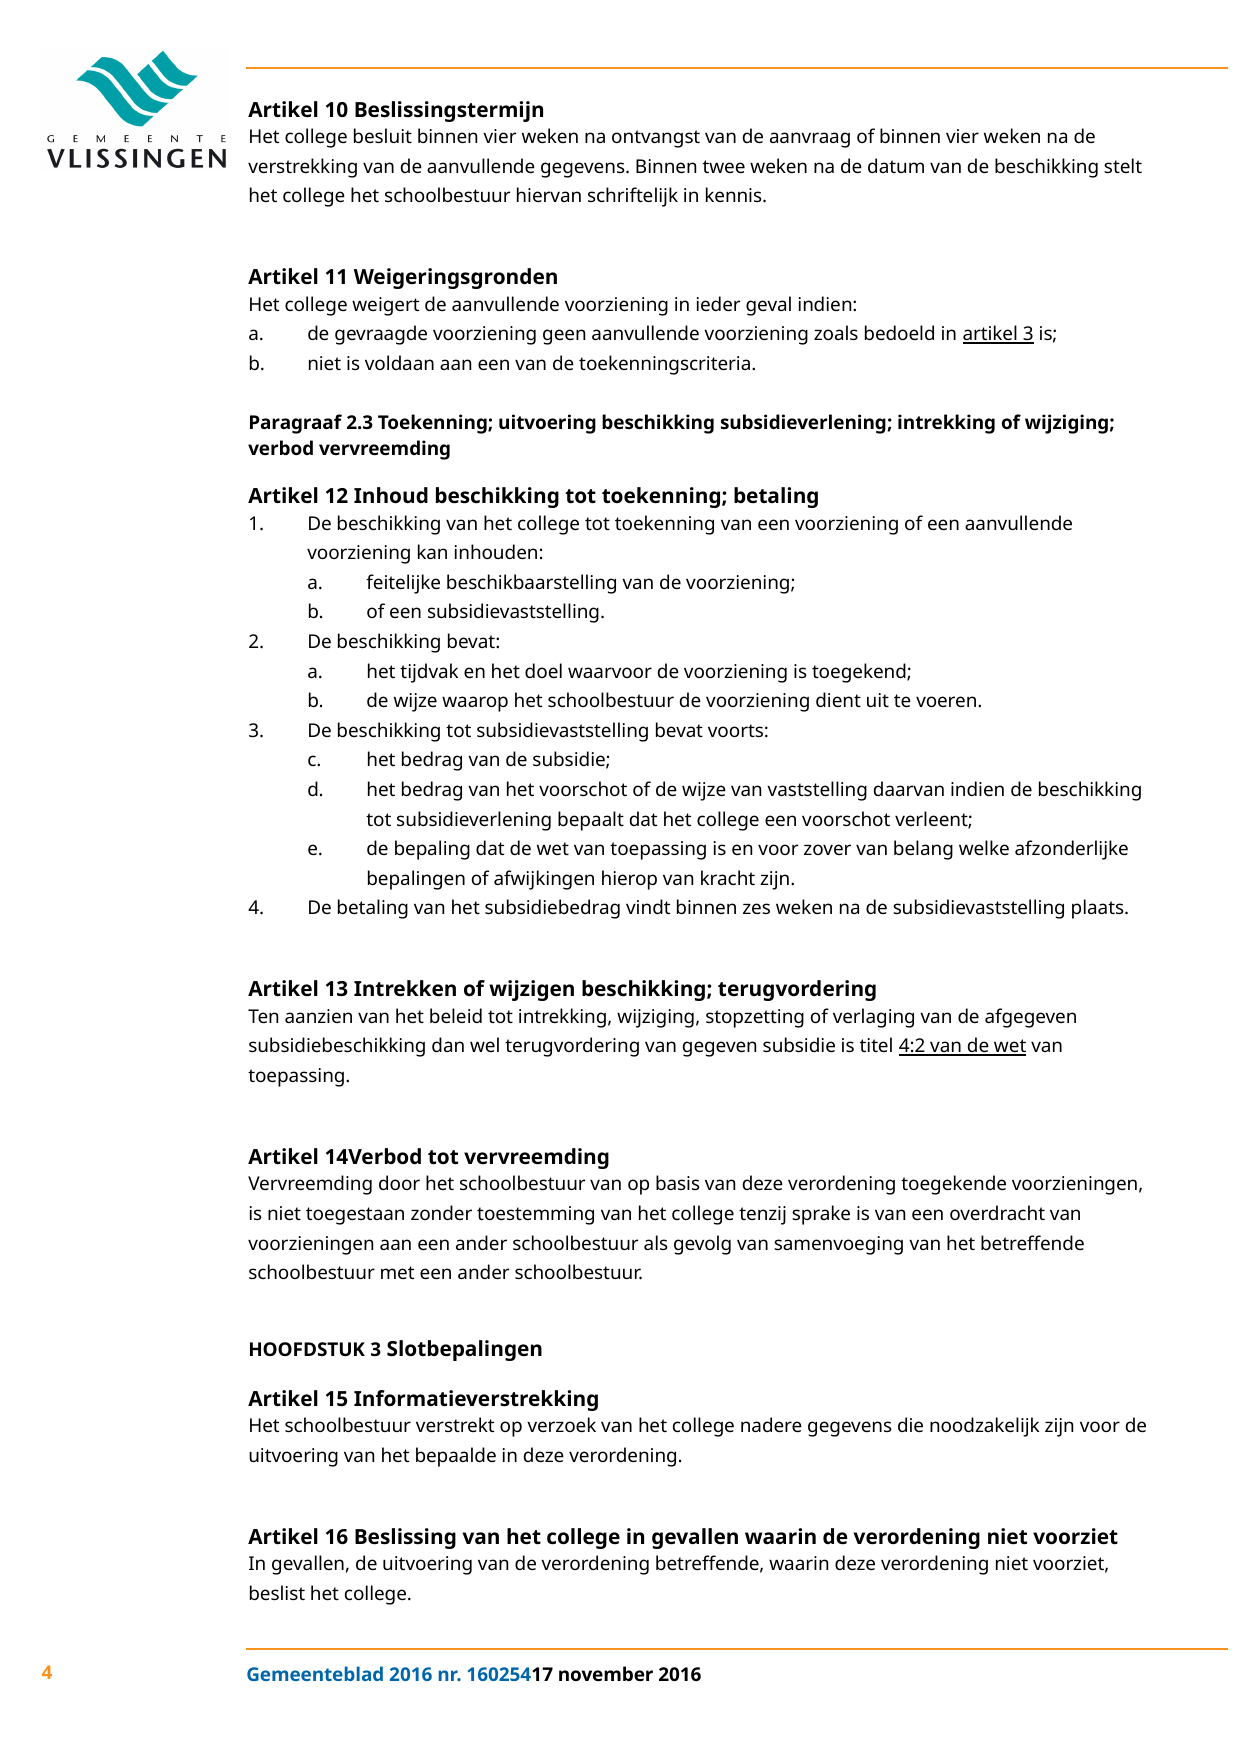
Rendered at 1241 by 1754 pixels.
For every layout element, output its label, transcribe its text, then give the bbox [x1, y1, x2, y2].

text HOOFDSTUK 3 Slotbepalingen [248, 1334, 1152, 1363]
list de bepaling dat de wet van toepassing is en voor zover van belang welke afzonderlijke bepalingen of afwijkingen hierop van kracht zijn. [307, 835, 1152, 891]
text Artikel 16 Beslissing van het college in gevallen waarin de verordening niet voorziet [248, 1522, 1152, 1550]
text Artikel 13 Intrekken of wijzigen beschikking; terugvordering [248, 974, 1152, 1003]
text Artikel 11 Weigeringsgronden [248, 262, 1152, 291]
picture [41, 47, 231, 172]
text Het schoolbestuur verstrekt op verzoek van het college nadere gegevens die noodzakelijk zijn voor de uitvoering van het bepaalde in deze verordening. [248, 1412, 1152, 1467]
list niet is voldaan aan een van de toekenningscriteria. [248, 350, 1152, 376]
list het bedrag van het voorschot of de wijze van vaststelling daarvan indien de beschikking tot subsidieverlening bepaalt dat het college een voorschot verleent; [307, 776, 1152, 831]
text Artikel 12 Inhoud beschikking tot toekenning; betaling [248, 481, 1152, 510]
list de wijze waarop het schoolbestuur de voorziening dient uit te voeren. [307, 687, 1152, 713]
text Ten aanzien van het beleid tot intrekking, wijziging, stopzetting of verlaging van de afgegeven subsidiebeschikking dan wel terugvordering van gegeven subsidie is titel 4:2 van de wet van toepassing. [248, 1003, 1152, 1088]
list de gevraagde voorziening geen aanvullende voorziening zoals bedoeld in artikel 3 is; [248, 320, 1152, 346]
text Artikel 10 Beslissingstermijn [248, 95, 1152, 123]
list De betaling van het subsidiebedrag vindt binnen zes weken na de subsidievaststelling plaats. [248, 894, 1152, 920]
text Het college weigert de aanvullende voorziening in ieder geval indien: [248, 291, 1152, 317]
text Vervreemding door het schoolbestuur van op basis van deze verordening toegekende voorzieningen, is niet toegestaan zonder toestemming van het college tenzij sprake is van een overdracht van voorzieningen aan een ander schoolbestuur als gevolg van samenvoeging van het betreffende schoolbestuur met een ander schoolbestuur. [248, 1171, 1152, 1285]
list het tijdvak en het doel waarvoor de voorziening is toegekend; [307, 658, 1152, 683]
text Artikel 14Verbod tot vervreemding [248, 1142, 1152, 1171]
list het bedrag van de subsidie; [307, 747, 1152, 772]
list De beschikking van het college tot toekenning van een voorziening of een aanvullende voorziening kan inhouden: [248, 510, 1152, 565]
list De beschikking bevat: [248, 628, 1152, 654]
list of een subsidievaststelling. [307, 599, 1152, 624]
text In gevallen, de uitvoering van de verordening betreffende, waarin deze verordening niet voorziet, beslist het college. [248, 1550, 1152, 1606]
text Paragraaf 2.3 Toekenning; uitvoering beschikking subsidieverlening; intrekking of wijziging; verbod vervreemding [248, 409, 1152, 461]
list De beschikking tot subsidievaststelling bevat voorts: [248, 717, 1152, 743]
text Het college besluit binnen vier weken na ontvangst van de aanvraag of binnen vier weken na de verstrekking van de aanvullende gegevens. Binnen twee weken na de datum van de beschikking stelt het college het schoolbestuur hiervan schriftelijk in kennis. [248, 123, 1152, 208]
list feitelijke beschikbaarstelling van de voorziening; [307, 569, 1152, 595]
text Artikel 15 Informatieverstrekking [248, 1384, 1152, 1412]
